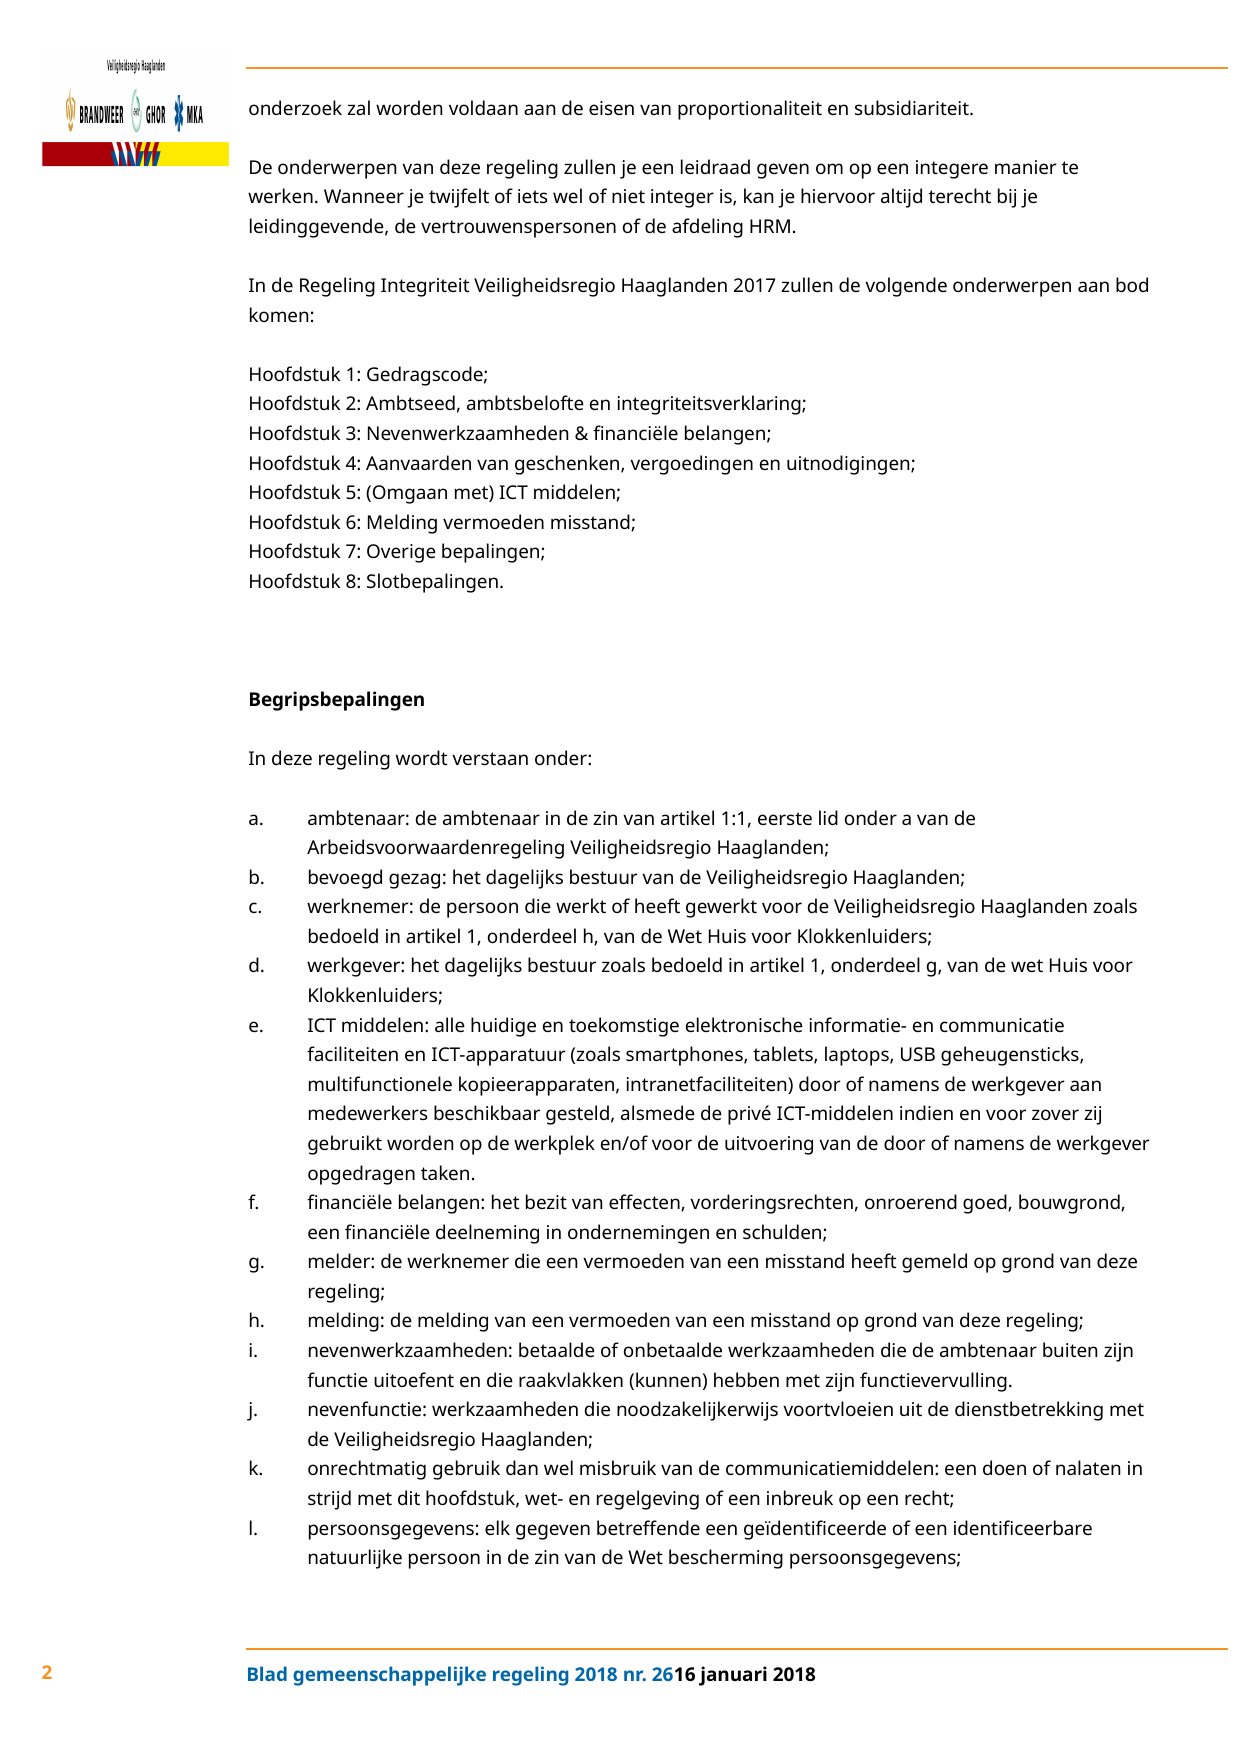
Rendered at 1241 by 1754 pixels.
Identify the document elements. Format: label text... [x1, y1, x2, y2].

list ICT middelen: alle huidige en toekomstige elektronische informatie- en communicatie faciliteiten en ICT-apparatuur (zoals smartphones, tablets, laptops, USB geheugensticks, multifunctionele kopieerapparaten, intranetfaciliteiten) door of namens de werkgever aan medewerkers beschikbaar gesteld, alsmede de privé ICT-middelen indien en voor zover zij gebruikt worden op de werkplek en/of voor de uitvoering van de door of namens de werkgever opgedragen taken. [248, 1012, 1152, 1186]
list onrechtmatig gebruik dan wel misbruik van de communicatiemiddelen: een doen of nalaten in strijd met dit hoofdstuk, wet- en regelgeving of een inbreuk op een recht; [248, 1456, 1152, 1511]
list ambtenaar: de ambtenaar in de zin van artikel 1:1, eerste lid onder a van de Arbeidsvoorwaardenregeling Veiligheidsregio Haaglanden; [248, 805, 1152, 860]
text Hoofdstuk 7: Overige bepalingen; [248, 538, 1152, 564]
list nevenwerkzaamheden: betaalde of onbetaalde werkzaamheden die de ambtenaar buiten zijn functie uitoefent en die raakvlakken (kunnen) hebben met zijn functievervulling. [248, 1337, 1152, 1393]
list melder: de werknemer die een vermoeden van een misstand heeft gemeld op grond van deze regeling; [248, 1248, 1152, 1304]
text Begripsbepalingen [248, 686, 1152, 712]
list melding: de melding van een vermoeden van een misstand op grond van deze regeling; [248, 1308, 1152, 1333]
list nevenfunctie: werkzaamheden die noodzakelijkerwijs voortvloeien uit de dienstbetrekking met de Veiligheidsregio Haaglanden; [248, 1396, 1152, 1452]
text De onderwerpen van deze regeling zullen je een leidraad geven om op een integere manier te werken. Wanneer je twijfelt of iets wel of niet integer is, kan je hiervoor altijd terecht bij je leidinggevende, de vertrouwenspersonen of de afdeling HRM. [248, 154, 1152, 239]
text Hoofdstuk 6: Melding vermoeden misstand; [248, 509, 1152, 535]
text Hoofdstuk 2: Ambtseed, ambtsbelofte en integriteitsverklaring; [248, 391, 1152, 416]
text Hoofdstuk 4: Aanvaarden van geschenken, vergoedingen en uitnodigingen; [248, 450, 1152, 476]
list werkgever: het dagelijks bestuur zoals bedoeld in artikel 1, onderdeel g, van de wet Huis voor Klokkenluiders; [248, 953, 1152, 1008]
text Hoofdstuk 3: Nevenwerkzaamheden & financiële belangen; [248, 420, 1152, 446]
list persoonsgegevens: elk gegeven betreffende een geïdentificeerde of een identificeerbare natuurlijke persoon in de zin van de Wet bescherming persoonsgegevens; [248, 1515, 1152, 1570]
picture [41, 47, 231, 172]
text Hoofdstuk 5: (Omgaan met) ICT middelen; [248, 479, 1152, 505]
list financiële belangen: het bezit van effecten, vorderingsrechten, onroerend goed, bouwgrond, een financiële deelneming in ondernemingen en schulden; [248, 1189, 1152, 1245]
list werknemer: de persoon die werkt of heeft gewerkt voor de Veiligheidsregio Haaglanden zoals bedoeld in artikel 1, onderdeel h, van de Wet Huis voor Klokkenluiders; [248, 893, 1152, 949]
list bevoegd gezag: het dagelijks bestuur van de Veiligheidsregio Haaglanden; [248, 864, 1152, 890]
text In de Regeling Integriteit Veiligheidsregio Haaglanden 2017 zullen de volgende onderwerpen aan bod komen: [248, 272, 1152, 328]
text In deze regeling wordt verstaan onder: [248, 746, 1152, 771]
text Hoofdstuk 1: Gedragscode; [248, 361, 1152, 387]
text onderzoek zal worden voldaan aan de eisen van proportionaliteit en subsidiariteit. [248, 95, 1152, 121]
text Hoofdstuk 8: Slotbepalingen. [248, 568, 1152, 594]
